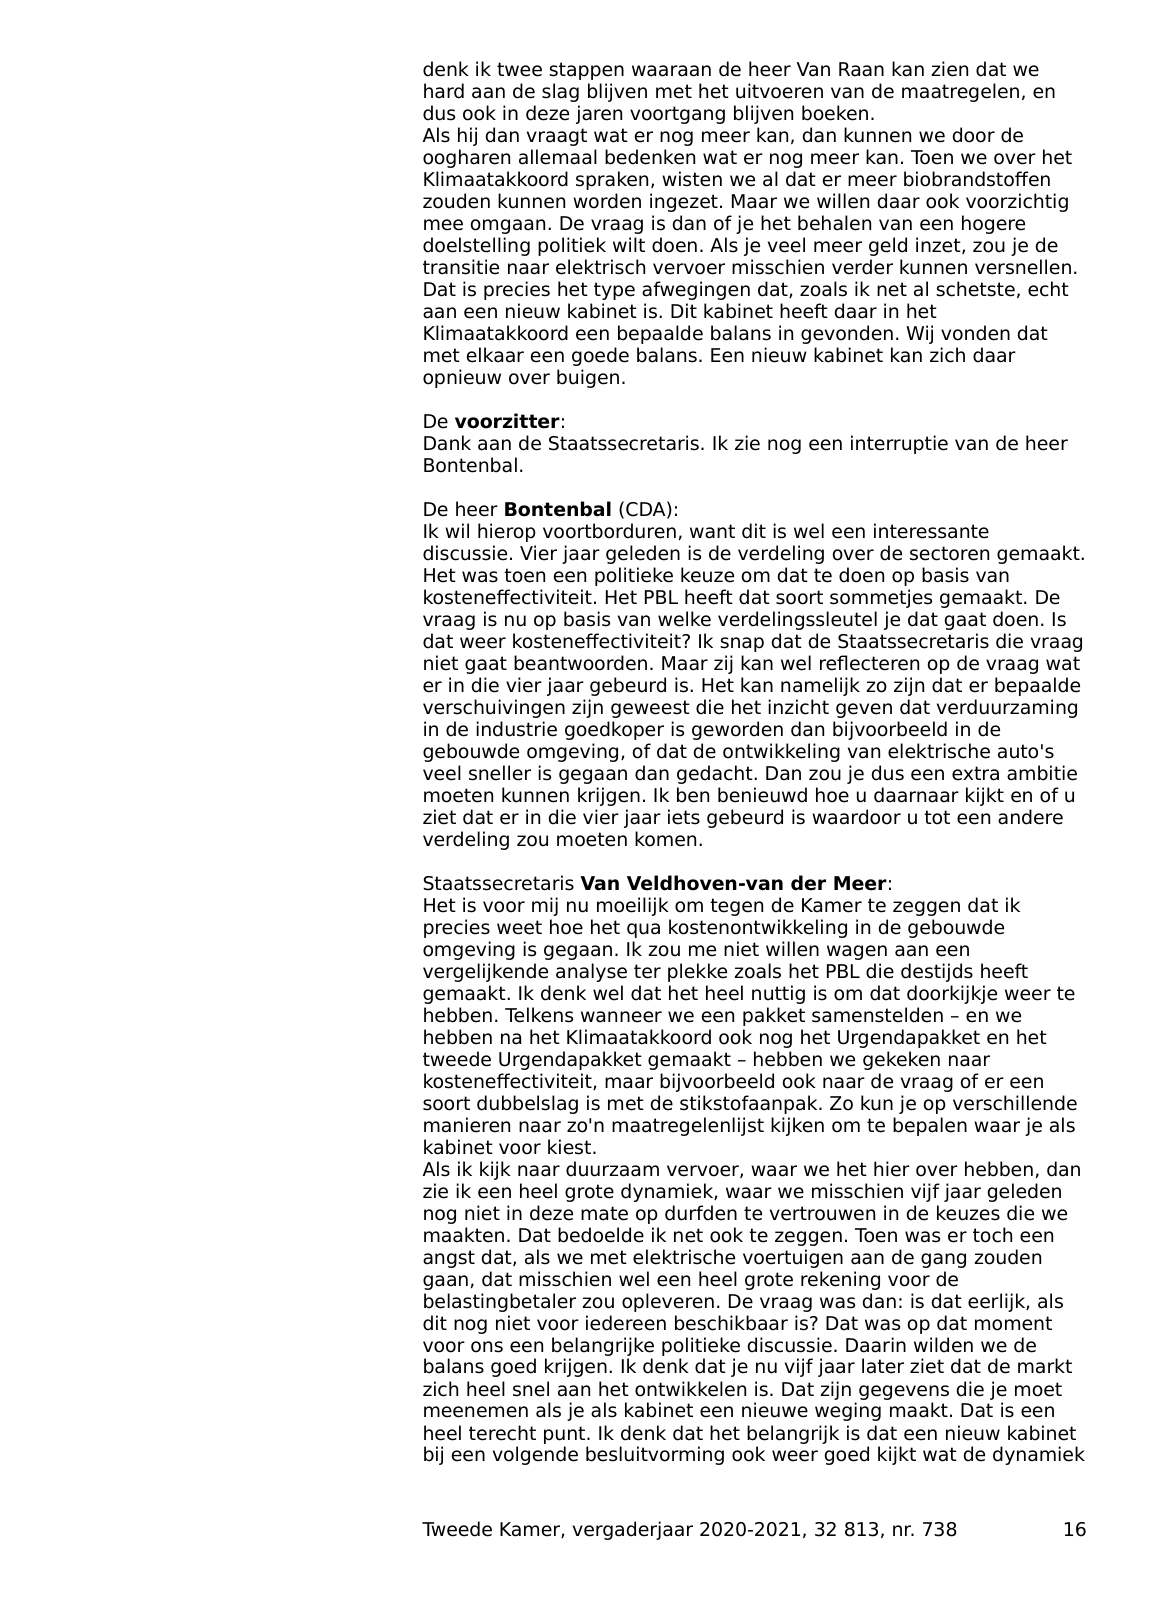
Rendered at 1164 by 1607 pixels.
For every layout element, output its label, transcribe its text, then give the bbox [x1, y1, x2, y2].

text De voorzitter: [422, 411, 1087, 433]
text De heer Bontenbal (CDA): [422, 499, 1087, 521]
text Ik wil hierop voortborduren, want dit is wel een interessante discussie. Vier jaar geleden is de verdeling over de sectoren gemaakt. Het was toen een politieke keuze om dat te doen op basis van kosteneffectiviteit. Het PBL heeft dat soort sommetjes gemaakt. De vraag is nu op basis van welke verdelingssleutel je dat gaat doen. Is dat weer kosteneffectiviteit? Ik snap dat de Staatssecretaris die vraag niet gaat beantwoorden. Maar zij kan wel reflecteren op de vraag wat er in die vier jaar gebeurd is. Het kan namelijk zo zijn dat er bepaalde verschuivingen zijn geweest die het inzicht geven dat verduurzaming in de industrie goedkoper is geworden dan bijvoorbeeld in de gebouwde omgeving, of dat de ontwikkeling van elektrische auto's veel sneller is gegaan dan gedacht. Dan zou je dus een extra ambitie moeten kunnen krijgen. Ik ben benieuwd hoe u daarnaar kijkt en of u ziet dat er in die vier jaar iets gebeurd is waardoor u tot een andere verdeling zou moeten komen. [422, 521, 1087, 851]
text Als hij dan vraagt wat er nog meer kan, dan kunnen we door de oogharen allemaal bedenken wat er nog meer kan. Toen we over het Klimaatakkoord spraken, wisten we al dat er meer biobrandstoffen zouden kunnen worden ingezet. Maar we willen daar ook voorzichtig mee omgaan. De vraag is dan of je het behalen van een hogere doelstelling politiek wilt doen. Als je veel meer geld inzet, zou je de transitie naar elektrisch vervoer misschien verder kunnen versnellen. Dat is precies het type afwegingen dat, zoals ik net al schetste, echt aan een nieuw kabinet is. Dit kabinet heeft daar in het Klimaatakkoord een bepaalde balans in gevonden. Wij vonden dat met elkaar een goede balans. Een nieuw kabinet kan zich daar opnieuw over buigen. [422, 125, 1087, 389]
text Het is voor mij nu moeilijk om tegen de Kamer te zeggen dat ik precies weet hoe het qua kostenontwikkeling in de gebouwde omgeving is gegaan. Ik zou me niet willen wagen aan een vergelijkende analyse ter plekke zoals het PBL die destijds heeft gemaakt. Ik denk wel dat het heel nuttig is om dat doorkijkje weer te hebben. Telkens wanneer we een pakket samenstelden – en we hebben na het Klimaatakkoord ook nog het Urgendapakket en het tweede Urgendapakket gemaakt – hebben we gekeken naar kosteneffectiviteit, maar bijvoorbeeld ook naar de vraag of er een soort dubbelslag is met de stikstofaanpak. Zo kun je op verschillende manieren naar zo'n maatregelenlijst kijken om te bepalen waar je als kabinet voor kiest. [422, 895, 1087, 1159]
text Als ik kijk naar duurzaam vervoer, waar we het hier over hebben, dan zie ik een heel grote dynamiek, waar we misschien vijf jaar geleden nog niet in deze mate op durfden te vertrouwen in de keuzes die we maakten. Dat bedoelde ik net ook te zeggen. Toen was er toch een angst dat, als we met elektrische voertuigen aan de gang zouden gaan, dat misschien wel een heel grote rekening voor de belastingbetaler zou opleveren. De vraag was dan: is dat eerlijk, als dit nog niet voor iedereen beschikbaar is? Dat was op dat moment voor ons een belangrijke politieke discussie. Daarin wilden we de balans goed krijgen. Ik denk dat je nu vijf jaar later ziet dat de markt zich heel snel aan het ontwikkelen is. Dat zijn gegevens die je moet meenemen als je als kabinet een nieuwe weging maakt. Dat is een heel terecht punt. Ik denk dat het belangrijk is dat een nieuw kabinet bij een volgende besluitvorming ook weer goed kijkt wat de dynamiek [422, 1159, 1087, 1466]
text Dank aan de Staatssecretaris. Ik zie nog een interruptie van de heer Bontenbal. [422, 433, 1087, 477]
text denk ik twee stappen waaraan de heer Van Raan kan zien dat we hard aan de slag blijven met het uitvoeren van de maatregelen, en dus ook in deze jaren voortgang blijven boeken. [422, 59, 1087, 125]
text Staatssecretaris Van Veldhoven-van der Meer: [422, 873, 1087, 895]
